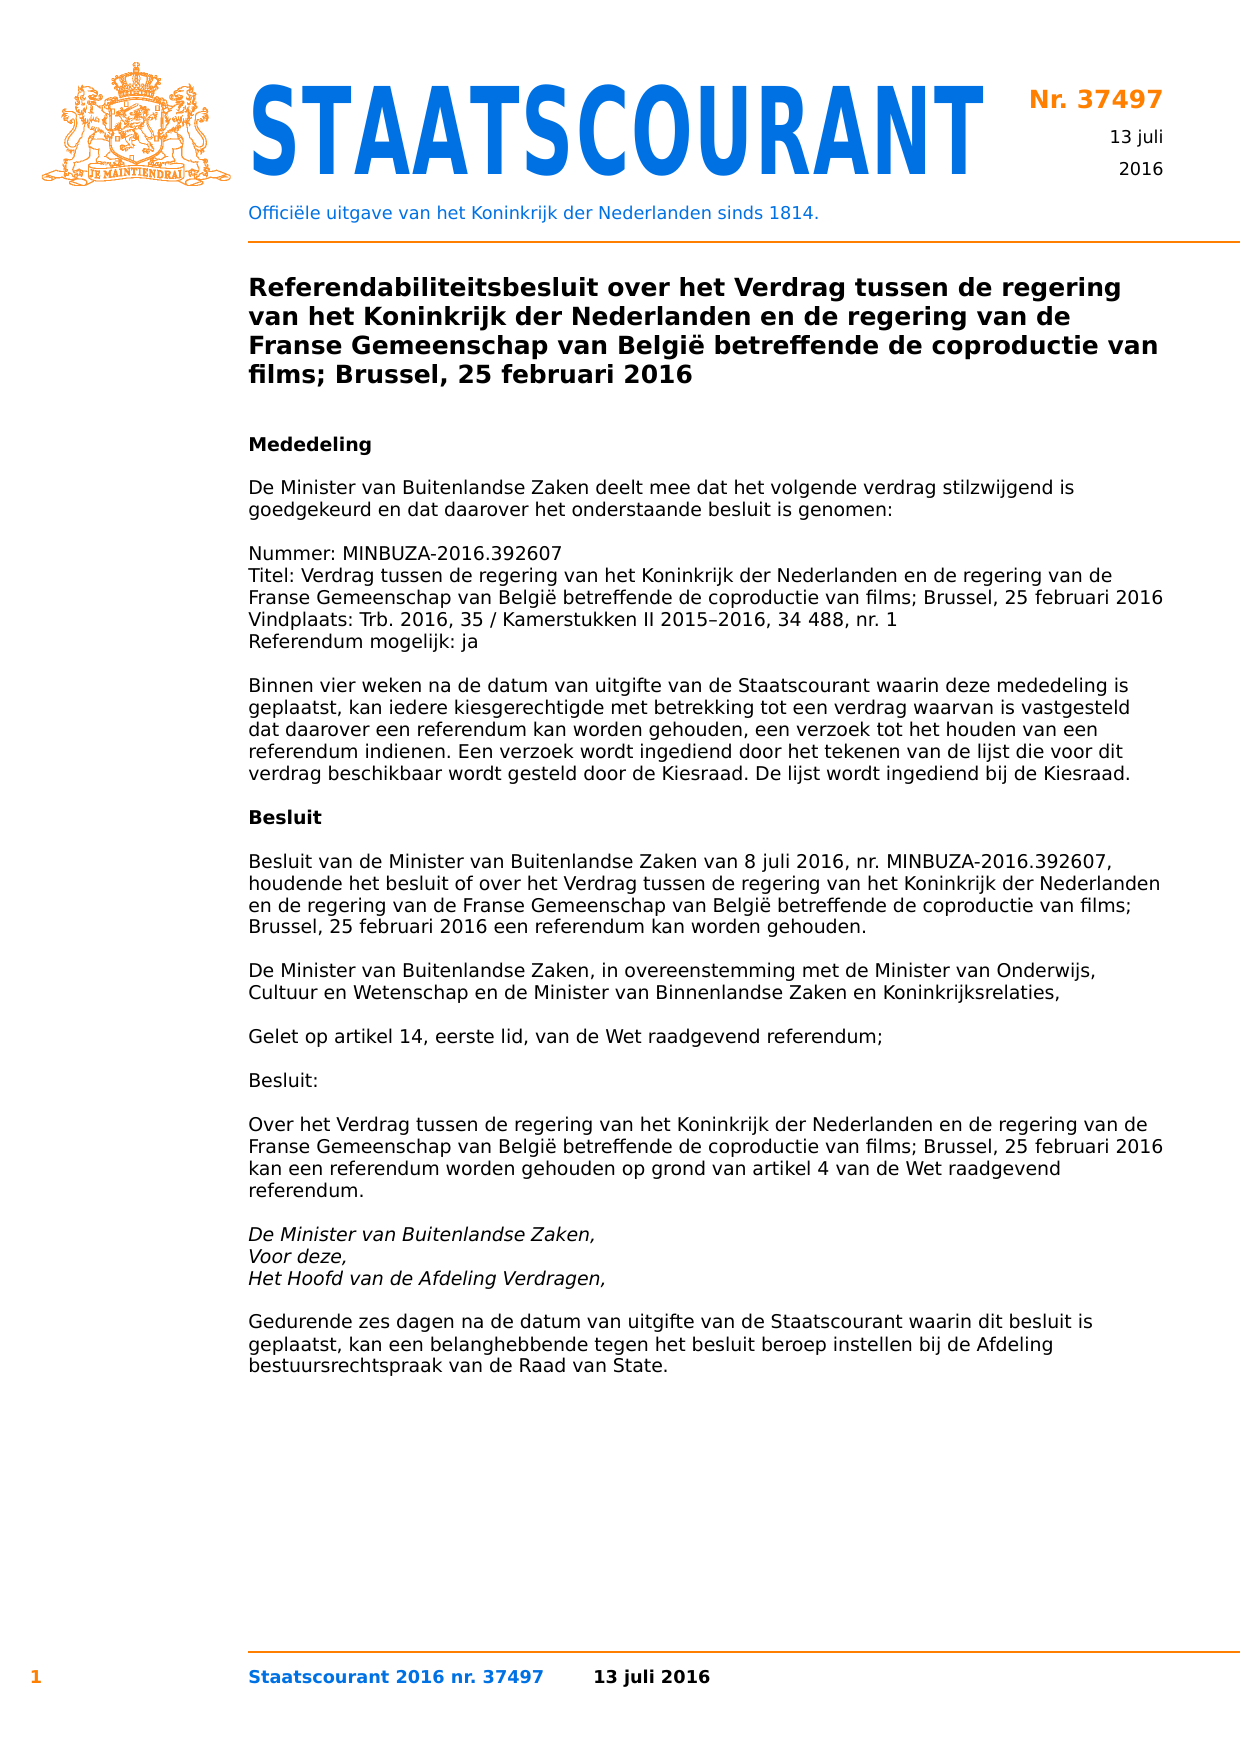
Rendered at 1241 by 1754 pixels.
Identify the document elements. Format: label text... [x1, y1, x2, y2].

table_cell 13 juli [998, 121, 1240, 153]
table_header Nr. 37497 [998, 62, 1240, 121]
text De Minister van Buitenlandse Zaken, in overeenstemming met de Minister van Onderwijs, Cultuur en Wetenschap en de Minister van Binnenlandse Zaken en Koninkrijksrelaties, [248, 960, 1163, 1004]
text Gedurende zes dagen na de datum van uitgifte van de Staatscourant waarin dit besluit is geplaatst, kan een belanghebbende tegen het besluit beroep instellen bij de Afdeling bestuursrechtspraak van de Raad van State. [248, 1311, 1163, 1377]
text Vindplaats: Trb. 2016, 35 / Kamerstukken II 2015–2016, 34 488, nr. 1 [248, 609, 1163, 631]
table_cell Officiële uitgave van het Koninkrijk der Nederlanden sinds 1814. [248, 203, 1240, 241]
text Referendum mogelijk: ja [248, 631, 1163, 653]
picture [41, 62, 231, 186]
table_cell 2016 [998, 153, 1240, 203]
text Binnen vier weken na de datum van uitgifte van de Staatscourant waarin deze mededeling is geplaatst, kan iedere kiesgerechtigde met betrekking tot een verdrag waarvan is vastgesteld dat daarover een referendum kan worden gehouden, een verzoek tot het houden van een referendum indienen. Een verzoek wordt ingediend door het tekenen van de lijst die voor dit verdrag beschikbaar wordt gesteld door de Kiesraad. De lijst wordt ingediend bij de Kiesraad. [248, 675, 1163, 785]
text Mededeling [248, 433, 1163, 455]
text Gelet op artikel 14, eerste lid, van de Wet raadgevend referendum; [248, 1026, 1163, 1048]
text Besluit van de Minister van Buitenlandse Zaken van 8 juli 2016, nr. MINBUZA-2016.392607, houdende het besluit of over het Verdrag tussen de regering van het Koninkrijk der Nederlanden en de regering van de Franse Gemeenschap van België betreffende de coproductie van films; Brussel, 25 februari 2016 een referendum kan worden gehouden. [248, 851, 1163, 938]
table_header [25, 62, 248, 241]
table_header STAATSCOURANT [248, 62, 998, 203]
text Nummer: MINBUZA-2016.392607 [248, 543, 1163, 565]
text Besluit [248, 807, 1163, 829]
text Over het Verdrag tussen de regering van het Koninkrijk der Nederlanden en de regering van de Franse Gemeenschap van België betreffende de coproductie van films; Brussel, 25 februari 2016 kan een referendum worden gehouden op grond van artikel 4 van de Wet raadgevend referendum. [248, 1114, 1163, 1202]
text De Minister van Buitenlandse Zaken deelt mee dat het volgende verdrag stilzwijgend is goedgekeurd en dat daarover het onderstaande besluit is genomen: [248, 477, 1163, 521]
text Besluit: [248, 1070, 1163, 1092]
text De Minister van Buitenlandse Zaken, Voor deze, Het Hoofd van de Afdeling Verdragen, [248, 1224, 1163, 1289]
subtitle Referendabiliteitsbesluit over het Verdrag tussen de regering van het Koninkrijk der Nederlanden en de regering van de Franse Gemeenschap van België betreffende de coproductie van films; Brussel, 25 februari 2016 [248, 273, 1163, 390]
text Titel: Verdrag tussen de regering van het Koninkrijk der Nederlanden en de regering van de Franse Gemeenschap van België betreffende de coproductie van films; Brussel, 25 februari 2016 [248, 565, 1163, 609]
